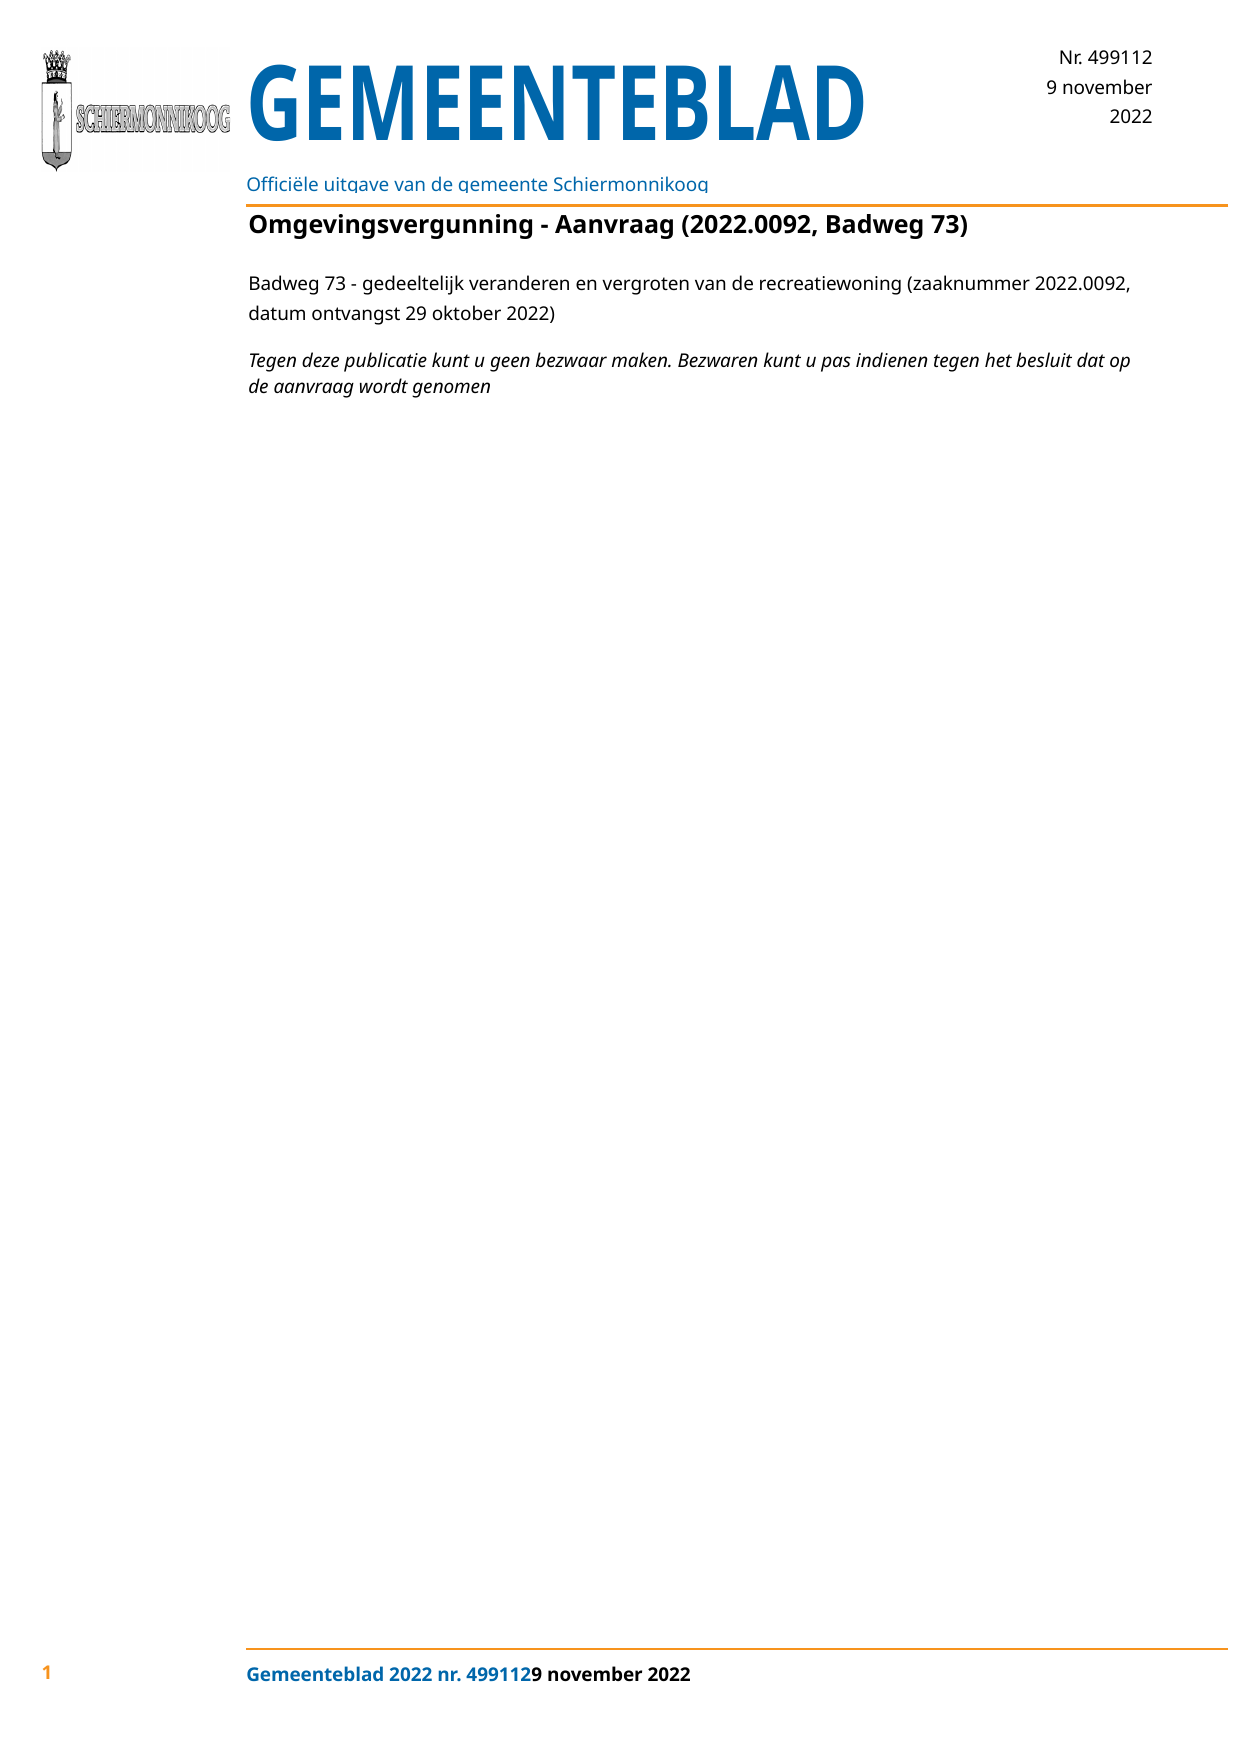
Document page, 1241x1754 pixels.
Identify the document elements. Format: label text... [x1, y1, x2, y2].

text Omgevingsvergunning - Aanvraag (2022.0092, Badweg 73) [248, 207, 1152, 241]
text Badweg 73 - gedeeltelijk veranderen en vergroten van de recreatiewoning (zaaknummer 2022.0092, datum ontvangst 29 oktober 2022) [248, 270, 1152, 326]
text Tegen deze publicatie kunt u geen bezwaar maken. Bezwaren kunt u pas indienen tegen het besluit dat op de aanvraag wordt genomen [248, 348, 1152, 399]
picture [41, 47, 231, 172]
